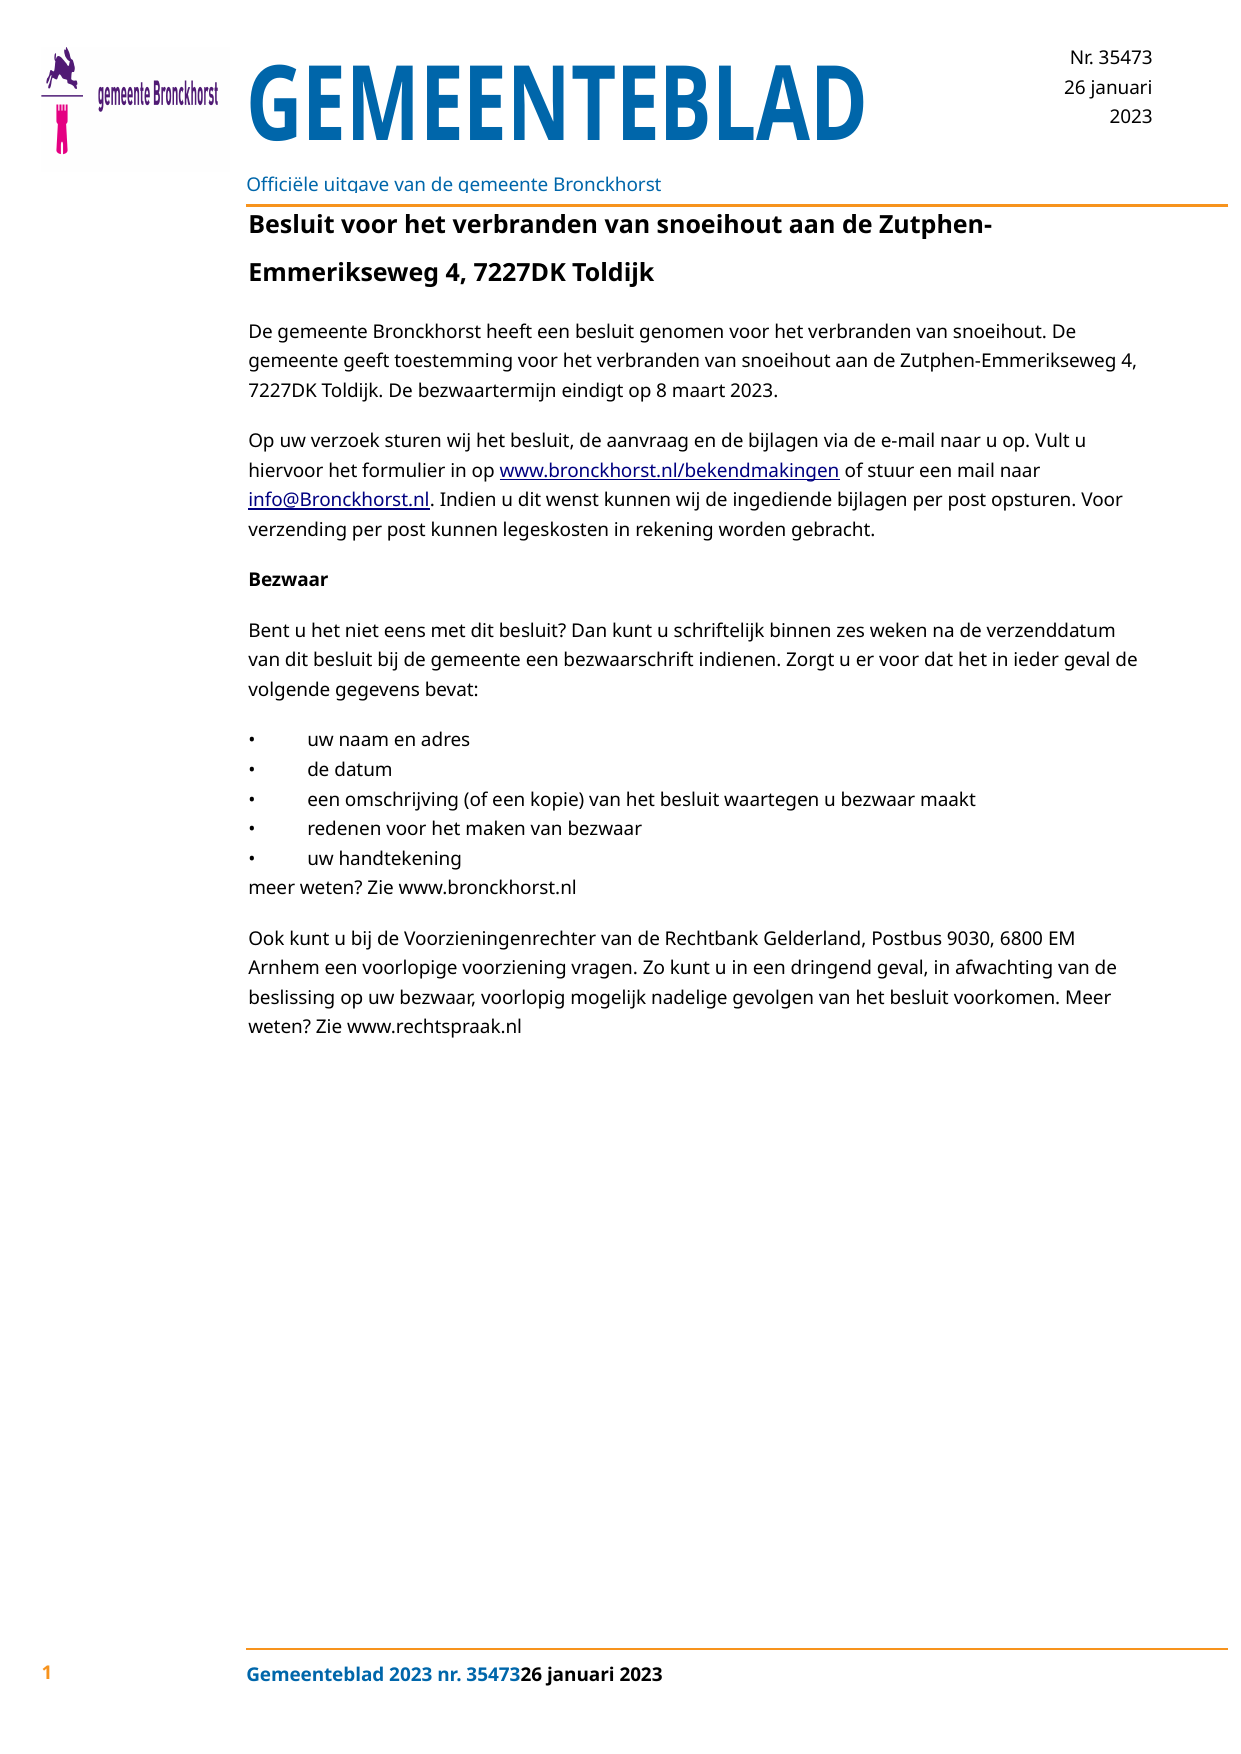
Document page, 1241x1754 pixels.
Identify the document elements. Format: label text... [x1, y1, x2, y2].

list een omschrijving (of een kopie) van het besluit waartegen u bezwaar maakt [248, 786, 1152, 812]
text Besluit voor het verbranden van snoeihout aan de Zutphen-Emmerikseweg 4, 7227DK Toldijk [248, 207, 1152, 288]
text Ook kunt u bij de Voorzieningenrechter van de Rechtbank Gelderland, Postbus 9030, 6800 EM Arnhem een voorlopige voorziening vragen. Zo kunt u in een dringend geval, in afwachting van de beslissing op uw bezwaar, voorlopig mogelijk nadelige gevolgen van het besluit voorkomen. Meer weten? Zie www.rechtspraak.nl [248, 925, 1152, 1039]
text Bezwaar [248, 567, 1152, 592]
list uw naam en adres [248, 727, 1152, 752]
text Op uw verzoek sturen wij het besluit, de aanvraag en de bijlagen via de e-mail naar u op. Vult u hiervoor het formulier in op www.bronckhorst.nl/bekendmakingen of stuur een mail naar info@Bronckhorst.nl. Indien u dit wenst kunnen wij de ingediende bijlagen per post opsturen. Voor verzending per post kunnen legeskosten in rekening worden gebracht. [248, 427, 1152, 542]
picture [41, 47, 231, 172]
list redenen voor het maken van bezwaar [248, 815, 1152, 841]
list uw handtekening [248, 845, 1152, 871]
text meer weten? Zie www.bronckhorst.nl [248, 874, 1152, 900]
text De gemeente Bronckhorst heeft een besluit genomen voor het verbranden van snoeihout. De gemeente geeft toestemming voor het verbranden van snoeihout aan de Zutphen-Emmerikseweg 4, 7227DK Toldijk. De bezwaartermijn eindigt op 8 maart 2023. [248, 318, 1152, 403]
text Bent u het niet eens met dit besluit? Dan kunt u schriftelijk binnen zes weken na de verzenddatum van dit besluit bij de gemeente een bezwaarschrift indienen. Zorgt u er voor dat het in ieder geval de volgende gegevens bevat: [248, 617, 1152, 702]
list de datum [248, 756, 1152, 782]
